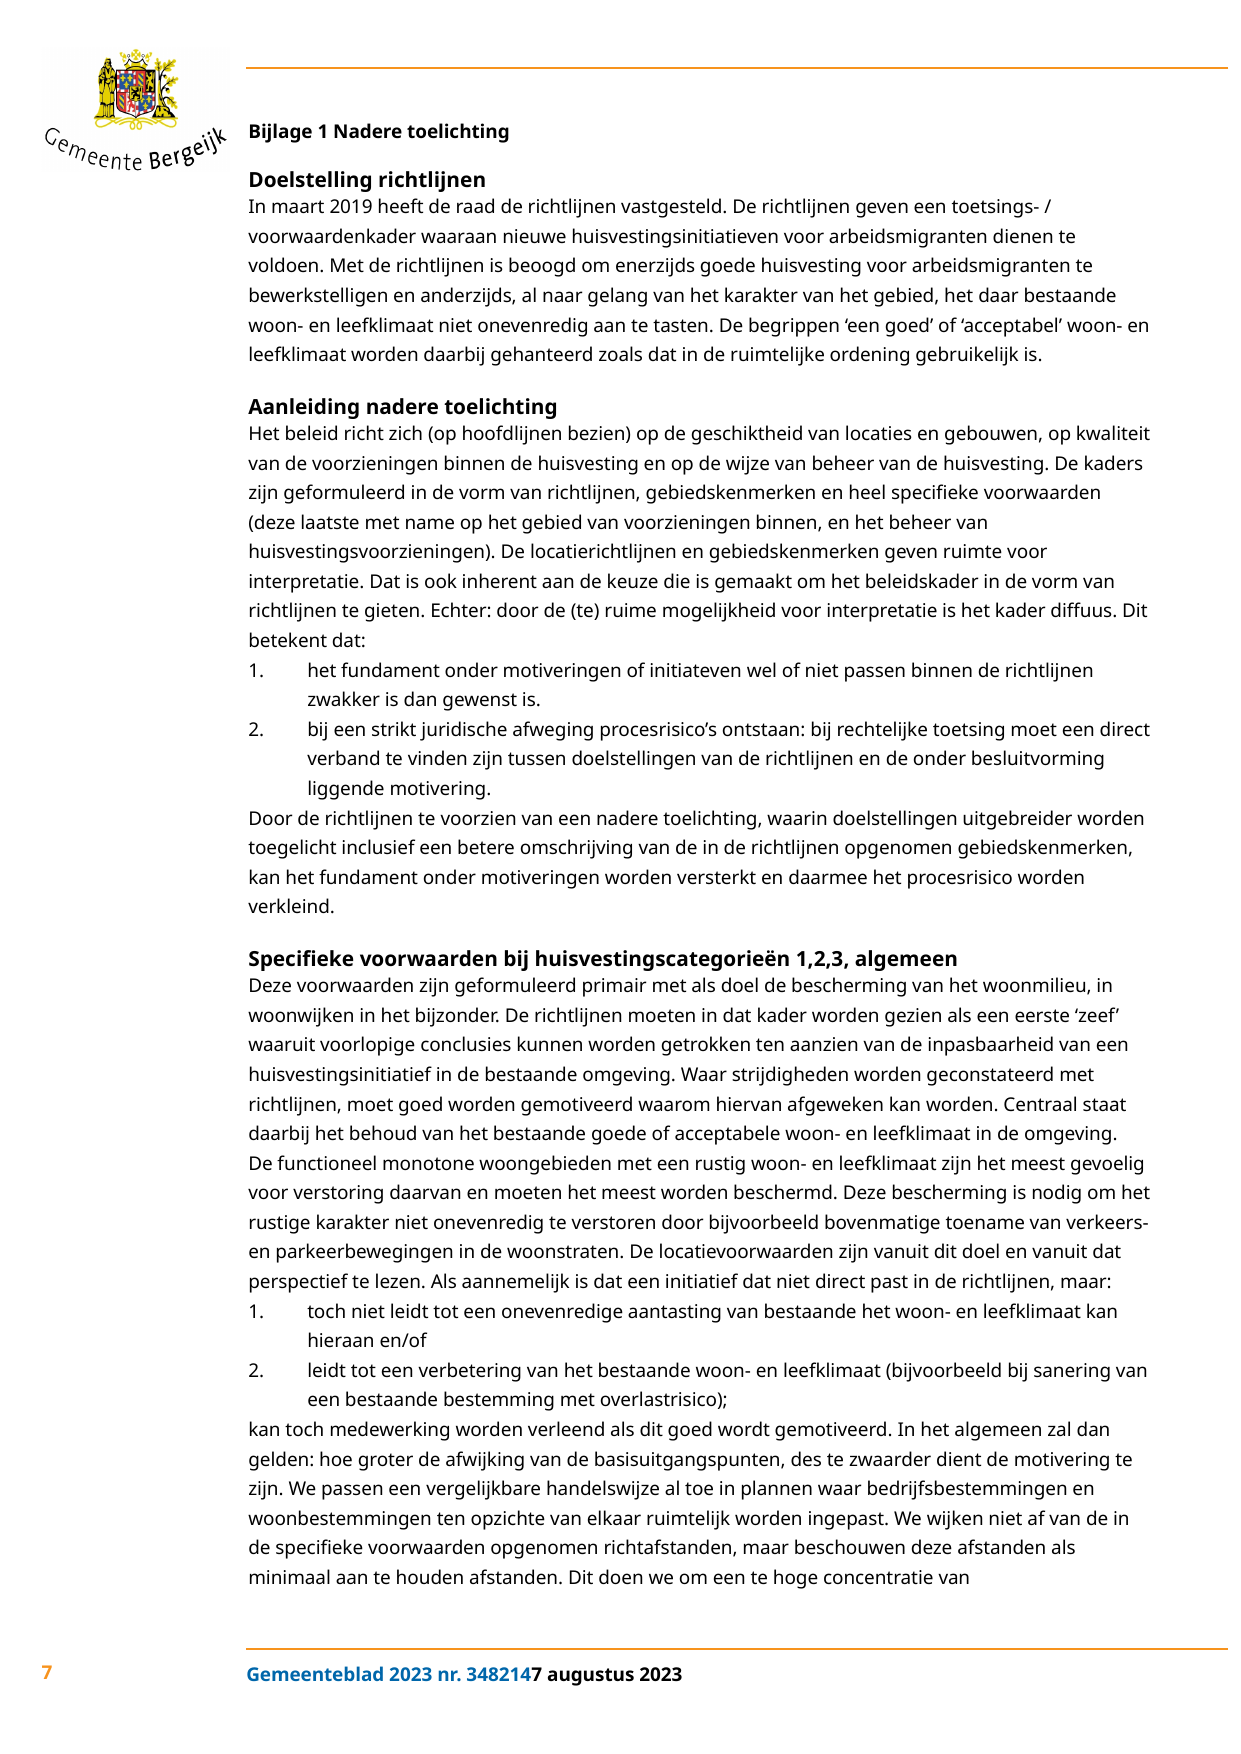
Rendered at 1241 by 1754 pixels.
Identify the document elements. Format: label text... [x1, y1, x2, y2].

list leidt tot een verbetering van het bestaande woon- en leefklimaat (bijvoorbeeld bij sanering van een bestaande bestemming met overlastrisico); [248, 1357, 1152, 1412]
text De functioneel monotone woongebieden met een rustig woon- en leefklimaat zijn het meest gevoelig voor verstoring daarvan en moeten het meest worden beschermd. Deze bescherming is nodig om het rustige karakter niet onevenredig te verstoren door bijvoorbeeld bovenmatige toename van verkeers- en parkeerbewegingen in de woonstraten. De locatievoorwaarden zijn vanuit dit doel en vanuit dat perspectief te lezen. Als aannemelijk is dat een initiatief dat niet direct past in de richtlijnen, maar: [248, 1150, 1152, 1294]
list het fundament onder motiveringen of initiateven wel of niet passen binnen de richtlijnen zwakker is dan gewenst is. [248, 657, 1152, 712]
picture [41, 47, 231, 172]
text Deze voorwaarden zijn geformuleerd primair met als doel de bescherming van het woonmilieu, in woonwijken in het bijzonder. De richtlijnen moeten in dat kader worden gezien als een eerste ‘zeef’ waaruit voorlopige conclusies kunnen worden getrokken ten aanzien van de inpasbaarheid van een huisvestingsinitiatief in de bestaande omgeving. Waar strijdigheden worden geconstateerd met richtlijnen, moet goed worden gemotiveerd waarom hiervan afgeweken kan worden. Centraal staat daarbij het behoud van het bestaande goede of acceptabele woon- en leefklimaat in de omgeving. [248, 972, 1152, 1146]
text Door de richtlijnen te voorzien van een nadere toelichting, waarin doelstellingen uitgebreider worden toegelicht inclusief een betere omschrijving van de in de richtlijnen opgenomen gebiedskenmerken, kan het fundament onder motiveringen worden versterkt en daarmee het procesrisico worden verkleind. [248, 805, 1152, 919]
text Aanleiding nadere toelichting [248, 392, 1152, 420]
text Bijlage 1 Nadere toelichting [248, 116, 1152, 144]
list bij een strikt juridische afweging procesrisico’s ontstaan: bij rechtelijke toetsing moet een direct verband te vinden zijn tussen doelstellingen van de richtlijnen en de onder besluitvorming liggende motivering. [248, 716, 1152, 801]
list toch niet leidt tot een onevenredige aantasting van bestaande het woon- en leefklimaat kan hieraan en/of [248, 1298, 1152, 1353]
text Het beleid richt zich (op hoofdlijnen bezien) op de geschiktheid van locaties en gebouwen, op kwaliteit van de voorzieningen binnen de huisvesting en op de wijze van beheer van de huisvesting. De kaders zijn geformuleerd in de vorm van richtlijnen, gebiedskenmerken en heel specifieke voorwaarden (deze laatste met name op het gebied van voorzieningen binnen, en het beheer van huisvestingsvoorzieningen). De locatierichtlijnen en gebiedskenmerken geven ruimte voor interpretatie. Dat is ook inherent aan de keuze die is gemaakt om het beleidskader in de vorm van richtlijnen te gieten. Echter: door de (te) ruime mogelijkheid voor interpretatie is het kader diffuus. Dit betekent dat: [248, 420, 1152, 653]
text Specifieke voorwaarden bij huisvestingscategorieën 1,2,3, algemeen [248, 944, 1152, 972]
text In maart 2019 heeft de raad de richtlijnen vastgesteld. De richtlijnen geven een toetsings- / voorwaardenkader waaraan nieuwe huisvestingsinitiatieven voor arbeidsmigranten dienen te voldoen. Met de richtlijnen is beoogd om enerzijds goede huisvesting voor arbeidsmigranten te bewerkstelligen en anderzijds, al naar gelang van het karakter van het gebied, het daar bestaande woon- en leefklimaat niet onevenredig aan te tasten. De begrippen ‘een goed’ of ‘acceptabel’ woon- en leefklimaat worden daarbij gehanteerd zoals dat in de ruimtelijke ordening gebruikelijk is. [248, 193, 1152, 367]
text Doelstelling richtlijnen [248, 165, 1152, 193]
text kan toch medewerking worden verleend als dit goed wordt gemotiveerd. In het algemeen zal dan gelden: hoe groter de afwijking van de basisuitgangspunten, des te zwaarder dient de motivering te zijn. We passen een vergelijkbare handelswijze al toe in plannen waar bedrijfsbestemmingen en woonbestemmingen ten opzichte van elkaar ruimtelijk worden ingepast. We wijken niet af van de in de specifieke voorwaarden opgenomen richtafstanden, maar beschouwen deze afstanden als minimaal aan te houden afstanden. Dit doen we om een te hoge concentratie van [248, 1416, 1152, 1590]
